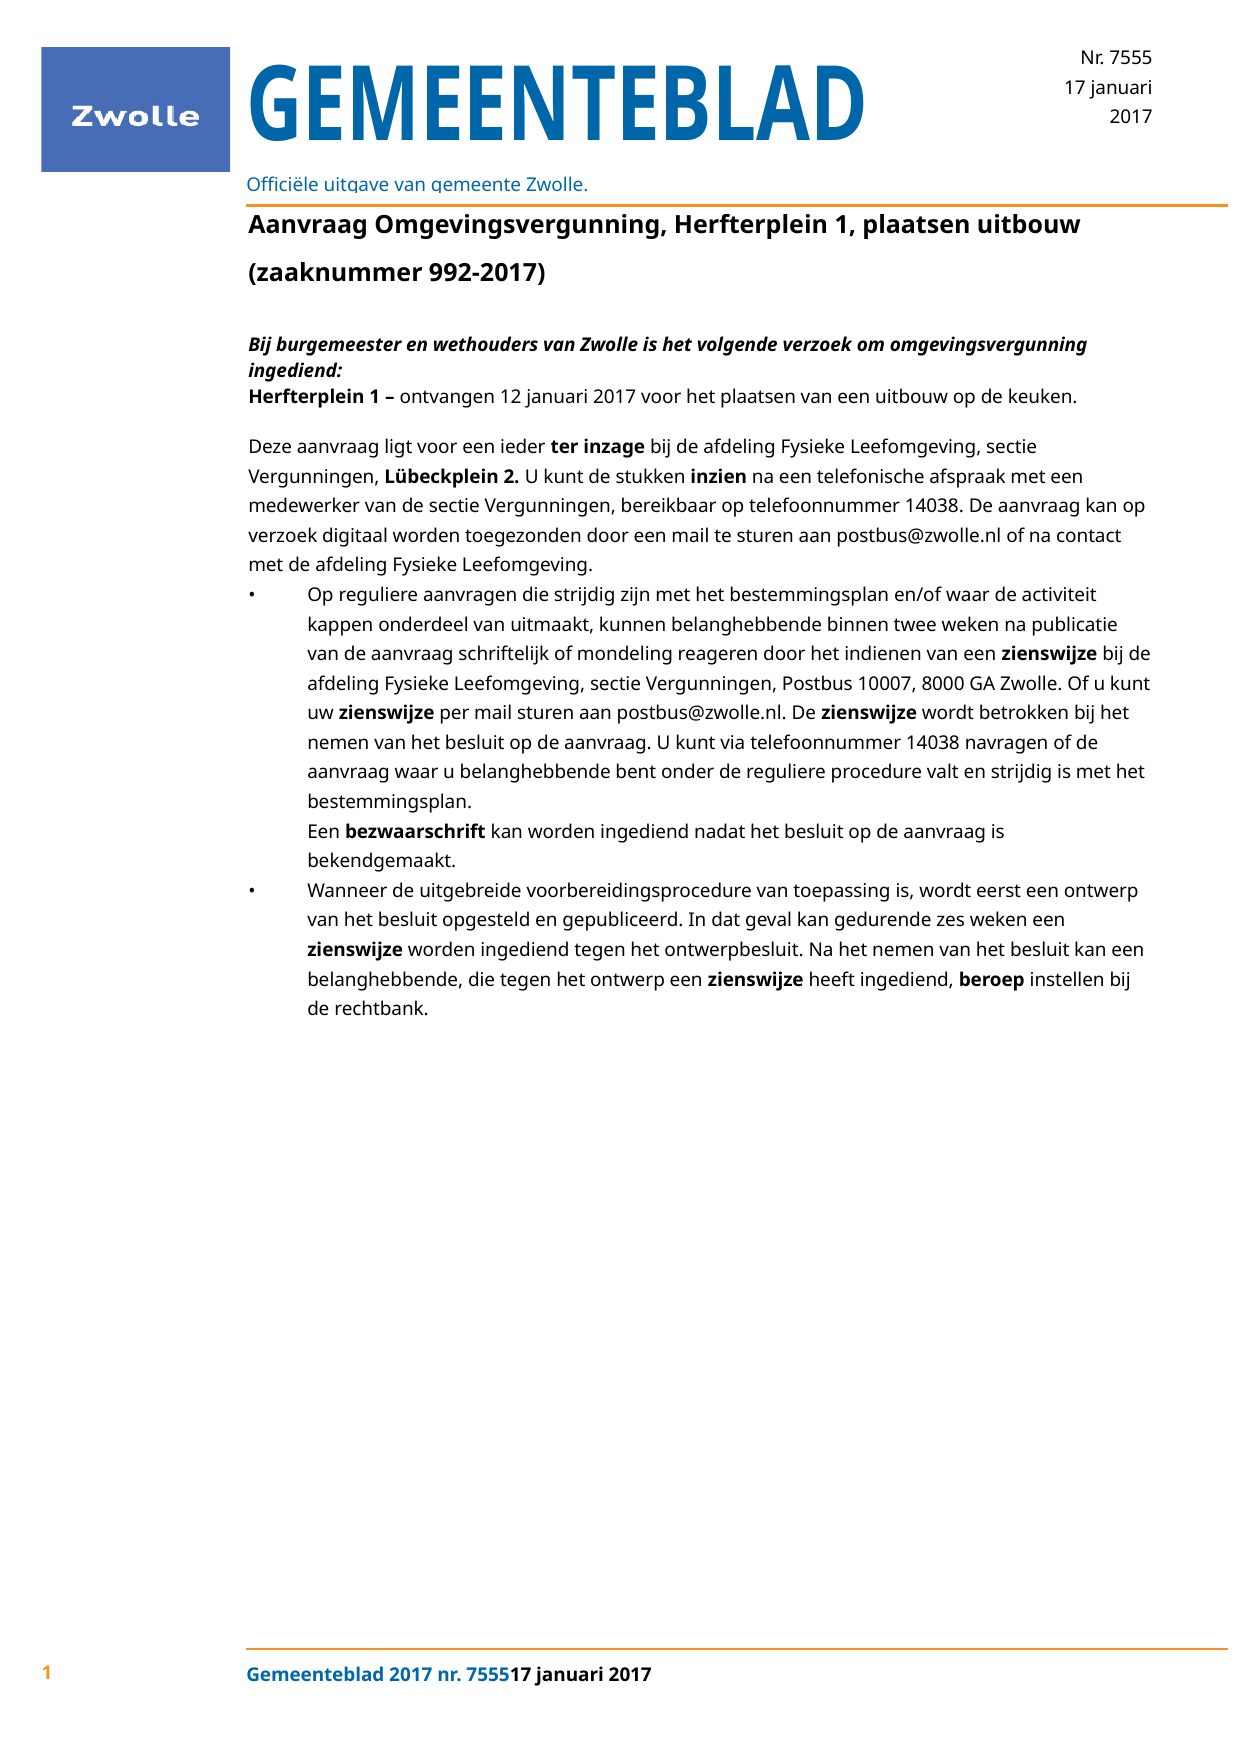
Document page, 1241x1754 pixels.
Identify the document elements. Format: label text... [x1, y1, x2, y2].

list Op reguliere aanvragen die strijdig zijn met het bestemmingsplan en/of waar de activiteit kappen onderdeel van uitmaakt, kunnen belanghebbende binnen twee weken na publicatie van de aanvraag schriftelijk of mondeling reageren door het indienen van een zienswijze bij de afdeling Fysieke Leefomgeving, sectie Vergunningen, Postbus 10007, 8000 GA Zwolle. Of u kunt uw zienswijze per mail sturen aan postbus@zwolle.nl. De zienswijze wordt betrokken bij het nemen van het besluit op de aanvraag. U kunt via telefoonnummer 14038 navragen of de aanvraag waar u belanghebbende bent onder de reguliere procedure valt en strijdig is met het bestemmingsplan. [248, 581, 1152, 814]
text Deze aanvraag ligt voor een ieder ter inzage bij de afdeling Fysieke Leefomgeving, sectie Vergunningen, Lübeckplein 2. U kunt de stukken inzien na een telefonische afspraak met een medewerker van de sectie Vergunningen, bereikbaar op telefoonnummer 14038. De aanvraag kan op verzoek digitaal worden toegezonden door een mail te sturen aan postbus@zwolle.nl of na contact met de afdeling Fysieke Leefomgeving. [248, 433, 1152, 577]
list Een bezwaarschrift kan worden ingediend nadat het besluit op de aanvraag is bekendgemaakt. [248, 818, 1152, 873]
picture [41, 47, 231, 172]
list Wanneer de uitgebreide voorbereidingsprocedure van toepassing is, wordt eerst een ontwerp van het besluit opgesteld en gepubliceerd. In dat geval kan gedurende zes weken een zienswijze worden ingediend tegen het ontwerpbesluit. Na het nemen van het besluit kan een belanghebbende, die tegen het ontwerp een zienswijze heeft ingediend, beroep instellen bij de rechtbank. [248, 877, 1152, 1021]
text Herfterplein 1 – ontvangen 12 januari 2017 voor het plaatsen van een uitbouw op de keuken. [248, 383, 1152, 409]
text Aanvraag Omgevingsvergunning, Herfterplein 1, plaatsen uitbouw (zaaknummer 992-2017) [248, 207, 1152, 288]
text Bij burgemeester en wethouders van Zwolle is het volgende verzoek om omgevingsvergunning ingediend: [248, 331, 1152, 383]
